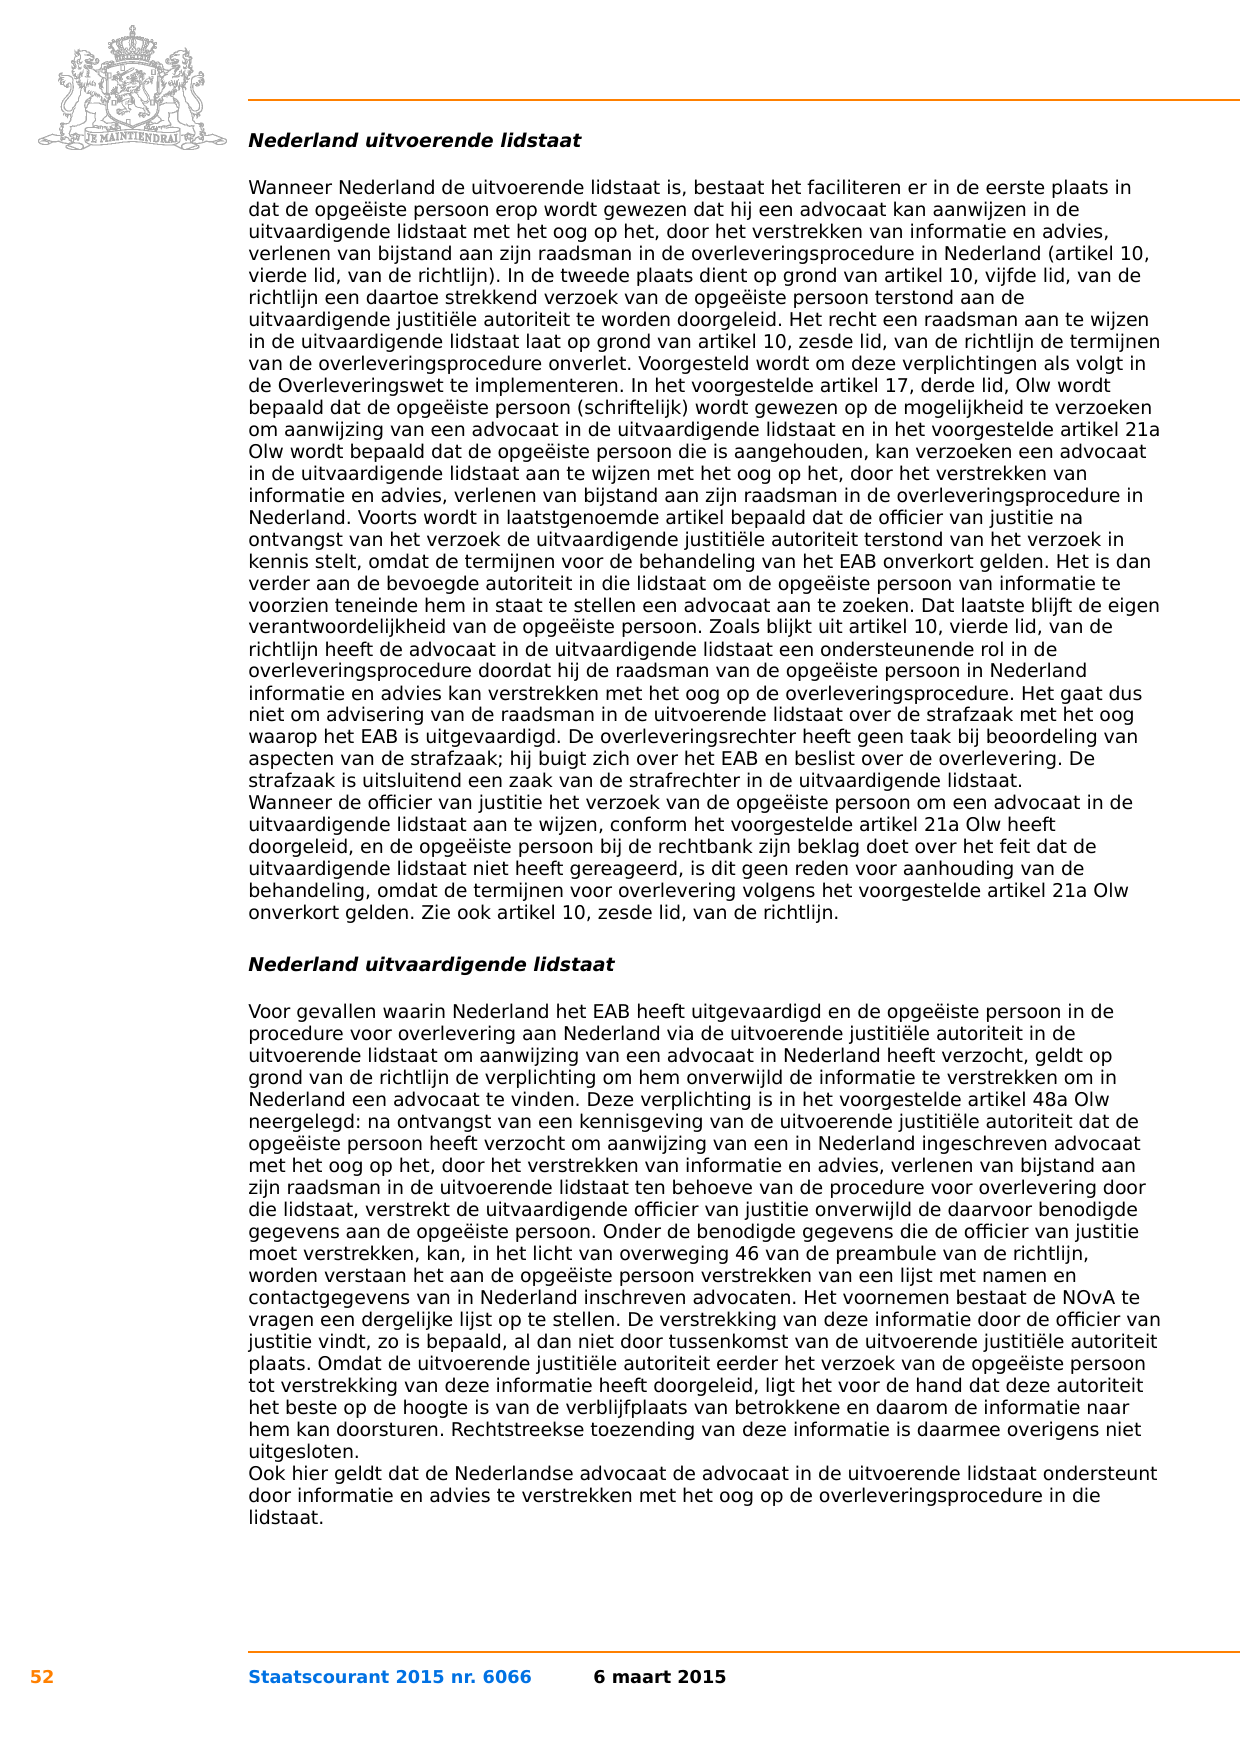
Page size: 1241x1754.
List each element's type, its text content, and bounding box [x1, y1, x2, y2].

text Voor gevallen waarin Nederland het EAB heeft uitgevaardigd en de opgeëiste persoon in de procedure voor overlevering aan Nederland via de uitvoerende justitiële autoriteit in de uitvoerende lidstaat om aanwijzing van een advocaat in Nederland heeft verzocht, geldt op grond van de richtlijn de verplichting om hem onverwijld de informatie te verstrekken om in Nederland een advocaat te vinden. Deze verplichting is in het voorgestelde artikel 48a Olw neergelegd: na ontvangst van een kennisgeving van de uitvoerende justitiële autoriteit dat de opgeëiste persoon heeft verzocht om aanwijzing van een in Nederland ingeschreven advocaat met het oog op het, door het verstrekken van informatie en advies, verlenen van bijstand aan zijn raadsman in de uitvoerende lidstaat ten behoeve van de procedure voor overlevering door die lidstaat, verstrekt de uitvaardigende officier van justitie onverwijld de daarvoor benodigde gegevens aan de opgeëiste persoon. Onder de benodigde gegevens die de officier van justitie moet verstrekken, kan, in het licht van overweging 46 van de preambule van de richtlijn, worden verstaan het aan de opgeëiste persoon verstrekken van een lijst met namen en contactgegevens van in Nederland inschreven advocaten. Het voornemen bestaat de NOvA te vragen een dergelijke lijst op te stellen. De verstrekking van deze informatie door de officier van justitie vindt, zo is bepaald, al dan niet door tussenkomst van de uitvoerende justitiële autoriteit plaats. Omdat de uitvoerende justitiële autoriteit eerder het verzoek van de opgeëiste persoon tot verstrekking van deze informatie heeft doorgeleid, ligt het voor de hand dat deze autoriteit het beste op de hoogte is van de verblijfplaats van betrokkene en daarom de informatie naar hem kan doorsturen. Rechtstreekse toezending van deze informatie is daarmee overigens niet uitgesloten. [248, 1001, 1163, 1463]
subtitle Nederland uitvaardigende lidstaat [248, 954, 1163, 976]
picture [38, 25, 227, 150]
text Ook hier geldt dat de Nederlandse advocaat de advocaat in de uitvoerende lidstaat ondersteunt door informatie en advies te verstrekken met het oog op de overleveringsprocedure in die lidstaat. [248, 1463, 1163, 1529]
subtitle Nederland uitvoerende lidstaat [248, 130, 1163, 152]
text Wanneer Nederland de uitvoerende lidstaat is, bestaat het faciliteren er in de eerste plaats in dat de opgeëiste persoon erop wordt gewezen dat hij een advocaat kan aanwijzen in de uitvaardigende lidstaat met het oog op het, door het verstrekken van informatie en advies, verlenen van bijstand aan zijn raadsman in de overleveringsprocedure in Nederland (artikel 10, vierde lid, van de richtlijn). In de tweede plaats dient op grond van artikel 10, vijfde lid, van de richtlijn een daartoe strekkend verzoek van de opgeëiste persoon terstond aan de uitvaardigende justitiële autoriteit te worden doorgeleid. Het recht een raadsman aan te wijzen in de uitvaardigende lidstaat laat op grond van artikel 10, zesde lid, van de richtlijn de termijnen van de overleveringsprocedure onverlet. Voorgesteld wordt om deze verplichtingen als volgt in de Overleveringswet te implementeren. In het voorgestelde artikel 17, derde lid, Olw wordt bepaald dat de opgeëiste persoon (schriftelijk) wordt gewezen op de mogelijkheid te verzoeken om aanwijzing van een advocaat in de uitvaardigende lidstaat en in het voorgestelde artikel 21a Olw wordt bepaald dat de opgeëiste persoon die is aangehouden, kan verzoeken een advocaat in de uitvaardigende lidstaat aan te wijzen met het oog op het, door het verstrekken van informatie en advies, verlenen van bijstand aan zijn raadsman in de overleveringsprocedure in Nederland. Voorts wordt in laatstgenoemde artikel bepaald dat de officier van justitie na ontvangst van het verzoek de uitvaardigende justitiële autoriteit terstond van het verzoek in kennis stelt, omdat de termijnen voor de behandeling van het EAB onverkort gelden. Het is dan verder aan de bevoegde autoriteit in die lidstaat om de opgeëiste persoon van informatie te voorzien teneinde hem in staat te stellen een advocaat aan te zoeken. Dat laatste blijft de eigen verantwoordelijkheid van de opgeëiste persoon. Zoals blijkt uit artikel 10, vierde lid, van de richtlijn heeft de advocaat in de uitvaardigende lidstaat een ondersteunende rol in de overleveringsprocedure doordat hij de raadsman van de opgeëiste persoon in Nederland informatie en advies kan verstrekken met het oog op de overleveringsprocedure. Het gaat dus niet om advisering van de raadsman in de uitvoerende lidstaat over de strafzaak met het oog waarop het EAB is uitgevaardigd. De overleveringsrechter heeft geen taak bij beoordeling van aspecten van de strafzaak; hij buigt zich over het EAB en beslist over de overlevering. De strafzaak is uitsluitend een zaak van de strafrechter in de uitvaardigende lidstaat. [248, 177, 1163, 792]
text Wanneer de officier van justitie het verzoek van de opgeëiste persoon om een advocaat in de uitvaardigende lidstaat aan te wijzen, conform het voorgestelde artikel 21a Olw heeft doorgeleid, en de opgeëiste persoon bij de rechtbank zijn beklag doet over het feit dat de uitvaardigende lidstaat niet heeft gereageerd, is dit geen reden voor aanhouding van de behandeling, omdat de termijnen voor overlevering volgens het voorgestelde artikel 21a Olw onverkort gelden. Zie ook artikel 10, zesde lid, van de richtlijn. [248, 792, 1163, 924]
